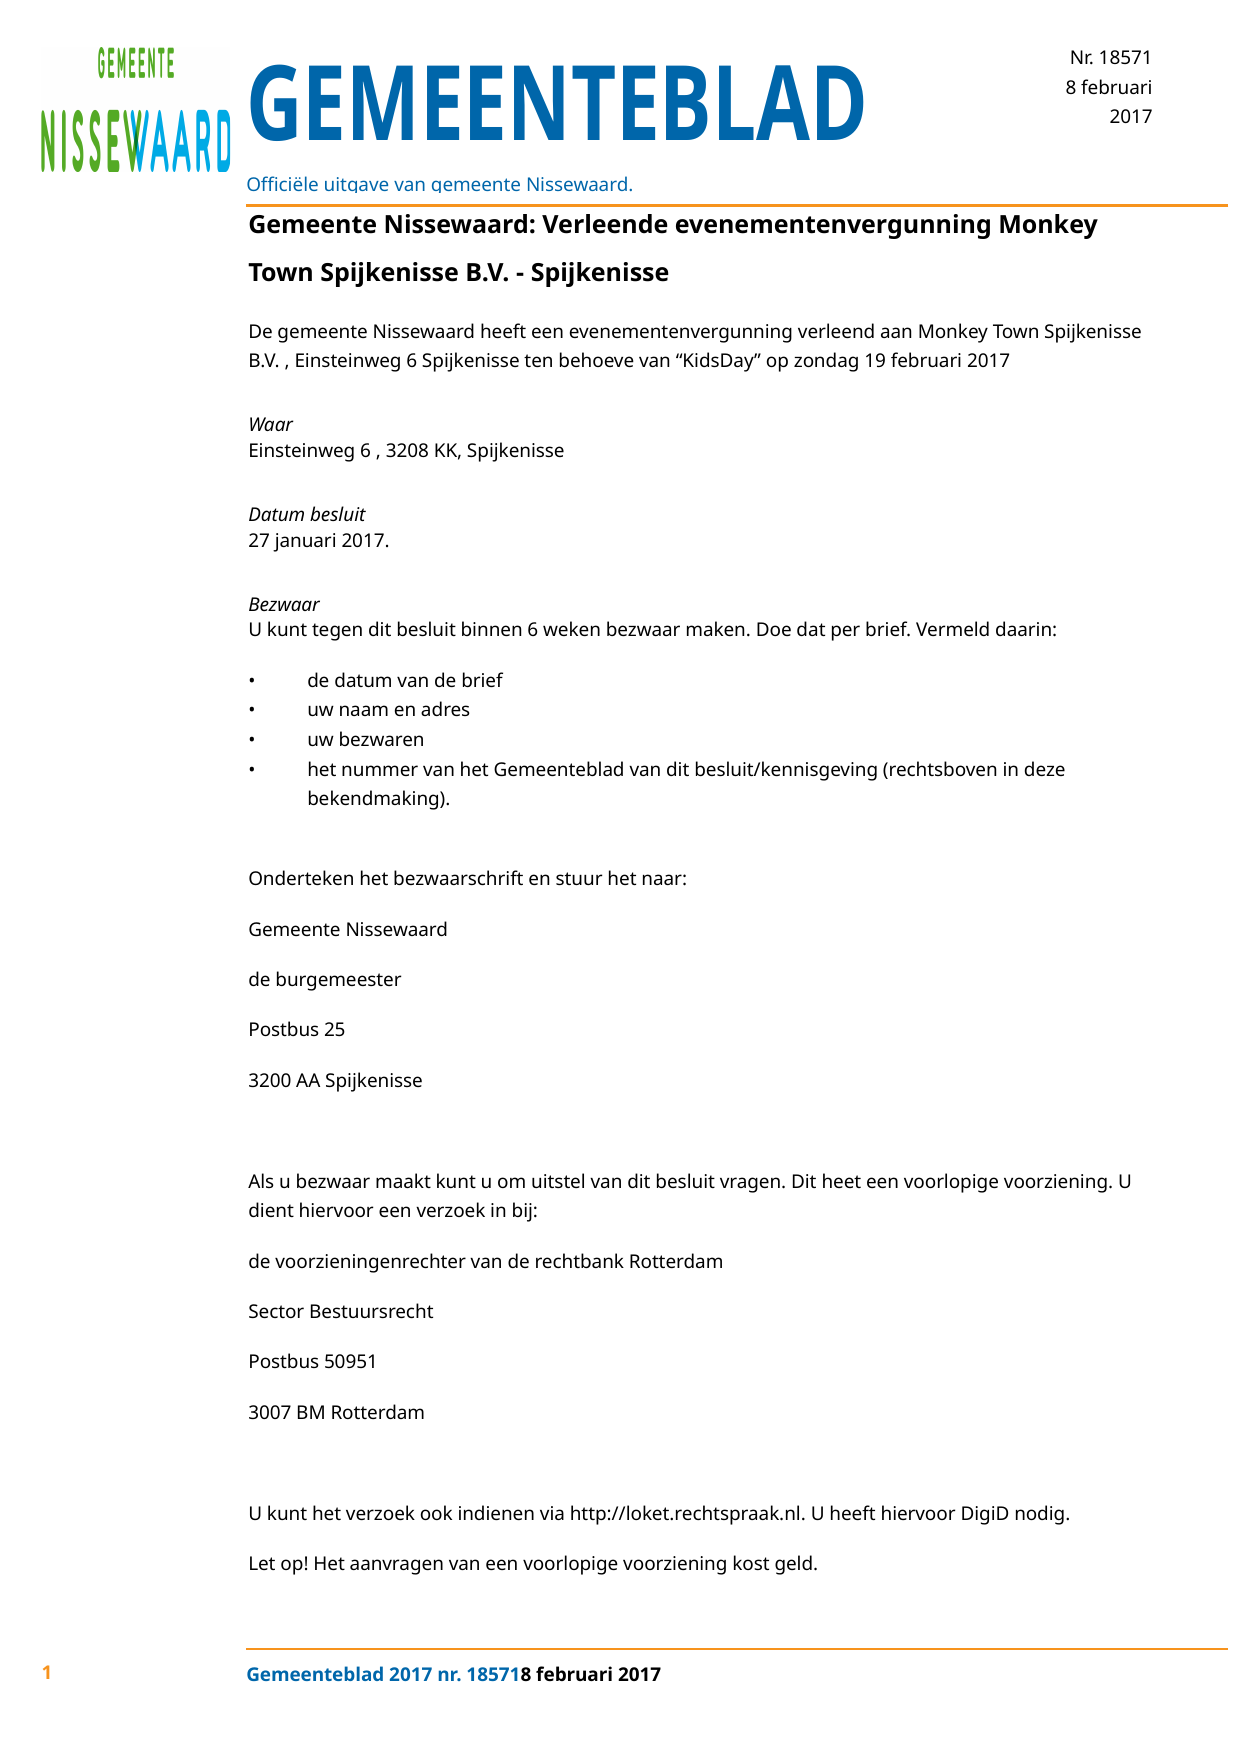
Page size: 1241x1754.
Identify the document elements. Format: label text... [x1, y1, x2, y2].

list de datum van de brief [248, 667, 1152, 693]
text Datum besluit [248, 501, 1152, 527]
text de voorzieningenrechter van de rechtbank Rotterdam [248, 1248, 1152, 1273]
picture [201, 122, 206, 138]
list het nummer van het Gemeenteblad van dit besluit/kennisgeving (rechtsboven in deze bekendmaking). [248, 756, 1152, 811]
list uw bezwaren [248, 726, 1152, 752]
text Gemeente Nissewaard [248, 916, 1152, 941]
picture [154, 157, 165, 172]
text Onderteken het bezwaarschrift en stuur het naar: [248, 865, 1152, 891]
text 3007 BM Rotterdam [248, 1399, 1152, 1425]
text Postbus 25 [248, 1017, 1152, 1042]
text de burgemeester [248, 966, 1152, 992]
list uw naam en adres [248, 697, 1152, 722]
picture [200, 151, 206, 172]
text Als u bezwaar maakt kunt u om uitstel van dit besluit vragen. Dit heet een voorlopige voorziening. U dient hiervoor een verzoek in bij: [248, 1168, 1152, 1223]
text Postbus 50951 [248, 1349, 1152, 1374]
picture [176, 157, 187, 172]
text 27 januari 2017. [248, 527, 1152, 553]
text Waar [248, 411, 1152, 437]
picture [222, 122, 227, 160]
text Gemeente Nissewaard: Verleende evenementenvergunning Monkey Town Spijkenisse B.V. - Spijkenisse [248, 207, 1152, 288]
text Bezwaar [248, 591, 1152, 617]
picture [41, 47, 231, 172]
text Einsteinweg 6 , 3208 KK, Spijkenisse [248, 437, 1152, 463]
text Let op! Het aanvragen van een voorlopige voorziening kost geld. [248, 1550, 1152, 1576]
text Sector Bestuursrecht [248, 1298, 1152, 1324]
text 3200 AA Spijkenisse [248, 1067, 1152, 1093]
text U kunt tegen dit besluit binnen 6 weken bezwaar maken. Doe dat per brief. Vermeld daarin: [248, 617, 1152, 642]
text U kunt het verzoek ook indienen via http://loket.rechtspraak.nl. U heeft hiervoor DigiD nodig. [248, 1500, 1152, 1526]
text De gemeente Nissewaard heeft een evenementenvergunning verleend aan Monkey Town Spijkenisse B.V. , Einsteinweg 6 Spijkenisse ten behoeve van “KidsDay” op zondag 19 februari 2017 [248, 318, 1152, 373]
